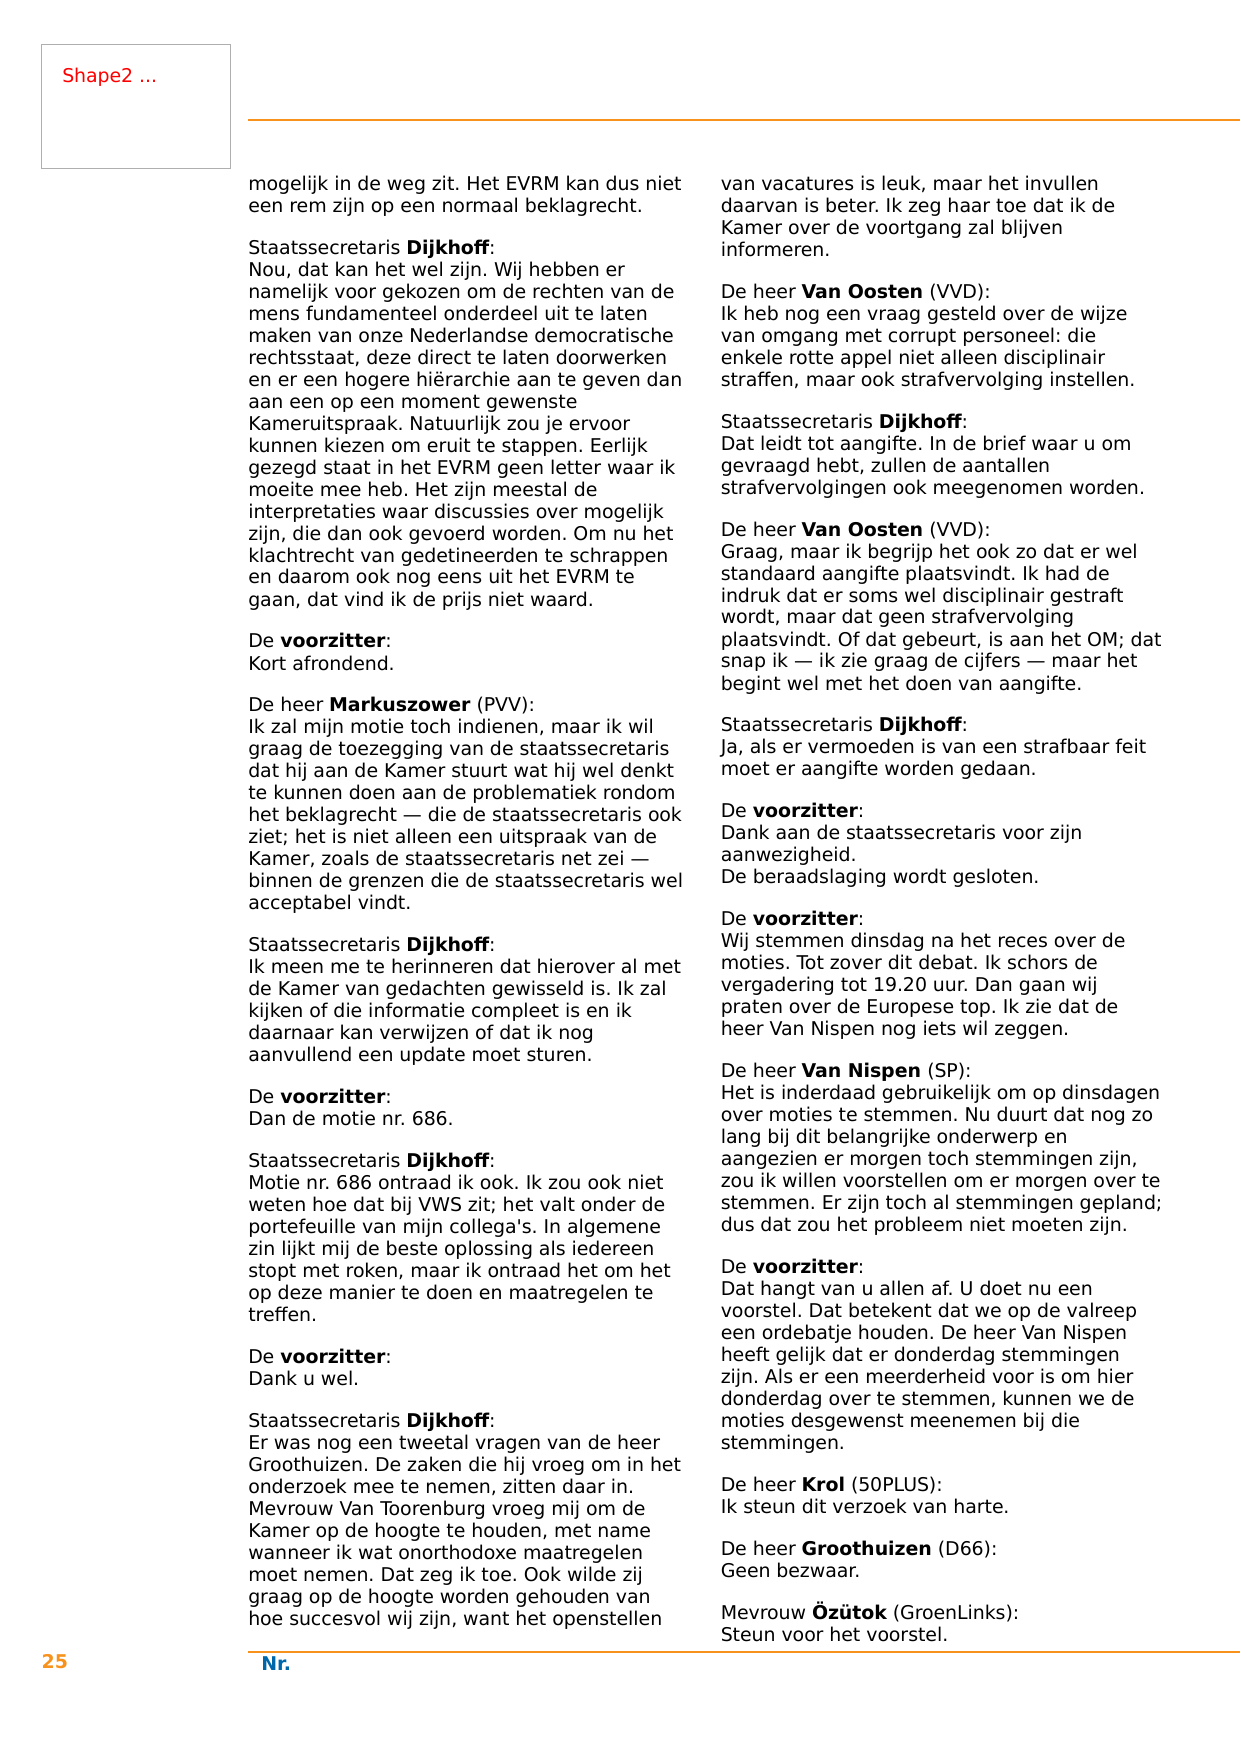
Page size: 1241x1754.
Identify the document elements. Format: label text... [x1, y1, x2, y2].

text Dan de motie nr. 686. [248, 1108, 691, 1130]
text De heer Groothuizen (D66): [721, 1538, 1163, 1560]
text De voorzitter: [248, 1086, 691, 1108]
text Ik zal mijn motie toch indienen, maar ik wil graag de toezegging van de staatssecretaris dat hij aan de Kamer stuurt wat hij wel denkt te kunnen doen aan de problematiek rondom het beklagrecht — die de staatssecretaris ook ziet; het is niet alleen een uitspraak van de Kamer, zoals de staatssecretaris net zei — binnen de grenzen die de staatssecretaris wel acceptabel vindt. [248, 716, 691, 914]
text Het is inderdaad gebruikelijk om op dinsdagen over moties te stemmen. Nu duurt dat nog zo lang bij dit belangrijke onderwerp en aangezien er morgen toch stemmingen zijn, zou ik willen voorstellen om er morgen over te stemmen. Er zijn toch al stemmingen gepland; dus dat zou het probleem niet moeten zijn. [721, 1082, 1163, 1236]
text Kort afrondend. [248, 652, 691, 674]
text van vacatures is leuk, maar het invullen daarvan is beter. Ik zeg haar toe dat ik de Kamer over de voortgang zal blijven informeren. [721, 173, 1163, 261]
text De voorzitter: [721, 800, 1163, 822]
text Staatssecretaris Dijkhoff: [248, 934, 691, 956]
text Staatssecretaris Dijkhoff: [721, 411, 1163, 433]
text Staatssecretaris Dijkhoff: [721, 714, 1163, 736]
text Wij stemmen dinsdag na het reces over de moties. Tot zover dit debat. Ik schors de vergadering tot 19.20 uur. Dan gaan wij praten over de Europese top. Ik zie dat de heer Van Nispen nog iets wil zeggen. [721, 930, 1163, 1040]
text De voorzitter: [248, 630, 691, 652]
text De voorzitter: [721, 1256, 1163, 1278]
text Dat leidt tot aangifte. In de brief waar u om gevraagd hebt, zullen de aantallen strafvervolgingen ook meegenomen worden. [721, 433, 1163, 498]
text Ja, als er vermoeden is van een strafbaar feit moet er aangifte worden gedaan. [721, 736, 1163, 780]
text Nou, dat kan het wel zijn. Wij hebben er namelijk voor gekozen om de rechten van de mens fundamenteel onderdeel uit te laten maken van onze Nederlandse democratische rechtsstaat, deze direct te laten doorwerken en er een hogere hiërarchie aan te geven dan aan een op een moment gewenste Kameruitspraak. Natuurlijk zou je ervoor kunnen kiezen om eruit te stappen. Eerlijk gezegd staat in het EVRM geen letter waar ik moeite mee heb. Het zijn meestal de interpretaties waar discussies over mogelijk zijn, die dan ook gevoerd worden. Om nu het klachtrecht van gedetineerden te schrappen en daarom ook nog eens uit het EVRM te gaan, dat vind ik de prijs niet waard. [248, 259, 691, 610]
text Dank aan de staatssecretaris voor zijn aanwezigheid. [721, 822, 1163, 866]
text Graag, maar ik begrijp het ook zo dat er wel standaard aangifte plaatsvindt. Ik had de indruk dat er soms wel disciplinair gestraft wordt, maar dat geen strafvervolging plaatsvindt. Of dat gebeurt, is aan het OM; dat snap ik — ik zie graag de cijfers — maar het begint wel met het doen van aangifte. [721, 541, 1163, 694]
text De beraadslaging wordt gesloten. [721, 866, 1163, 888]
text De heer Markuszower (PVV): [248, 694, 691, 716]
text Dank u wel. [248, 1368, 691, 1390]
text Steun voor het voorstel. [721, 1624, 1163, 1646]
text De voorzitter: [721, 908, 1163, 930]
text De heer Krol (50PLUS): [721, 1474, 1163, 1496]
text Ik heb nog een vraag gesteld over de wijze van omgang met corrupt personeel: die enkele rotte appel niet alleen disciplinair straffen, maar ook strafvervolging instellen. [721, 303, 1163, 391]
text Staatssecretaris Dijkhoff: [248, 1150, 691, 1172]
text Motie nr. 686 ontraad ik ook. Ik zou ook niet weten hoe dat bij VWS zit; het valt onder de portefeuille van mijn collega's. In algemene zin lijkt mij de beste oplossing als iedereen stopt met roken, maar ik ontraad het om het op deze manier te doen en maatregelen te treffen. [248, 1172, 691, 1326]
text De voorzitter: [248, 1346, 691, 1368]
text De heer Van Oosten (VVD): [721, 518, 1163, 541]
text Mevrouw Özütok (GroenLinks): [721, 1602, 1163, 1624]
text Staatssecretaris Dijkhoff: [248, 1410, 691, 1432]
text Dat hangt van u allen af. U doet nu een voorstel. Dat betekent dat we op de valreep een ordebatje houden. De heer Van Nispen heeft gelijk dat er donderdag stemmingen zijn. Als er een meerderheid voor is om hier donderdag over te stemmen, kunnen we de moties desgewenst meenemen bij die stemmingen. [721, 1278, 1163, 1454]
text Ik meen me te herinneren dat hierover al met de Kamer van gedachten gewisseld is. Ik zal kijken of die informatie compleet is en ik daarnaar kan verwijzen of dat ik nog aanvullend een update moet sturen. [248, 956, 691, 1066]
text Staatssecretaris Dijkhoff: [248, 237, 691, 259]
text Geen bezwaar. [721, 1560, 1163, 1582]
text Mevrouw Van Toorenburg vroeg mij om de Kamer op de hoogte te houden, met name wanneer ik wat onorthodoxe maatregelen moet nemen. Dat zeg ik toe. Ook wilde zij graag op de hoogte worden gehouden van hoe succesvol wij zijn, want het openstellen [248, 1498, 691, 1629]
text Er was nog een tweetal vragen van de heer Groothuizen. De zaken die hij vroeg om in het onderzoek mee te nemen, zitten daar in. [248, 1432, 691, 1498]
text De heer Van Nispen (SP): [721, 1060, 1163, 1082]
text mogelijk in de weg zit. Het EVRM kan dus niet een rem zijn op een normaal beklagrecht. [248, 173, 691, 217]
text Ik steun dit verzoek van harte. [721, 1496, 1163, 1518]
text De heer Van Oosten (VVD): [721, 281, 1163, 303]
